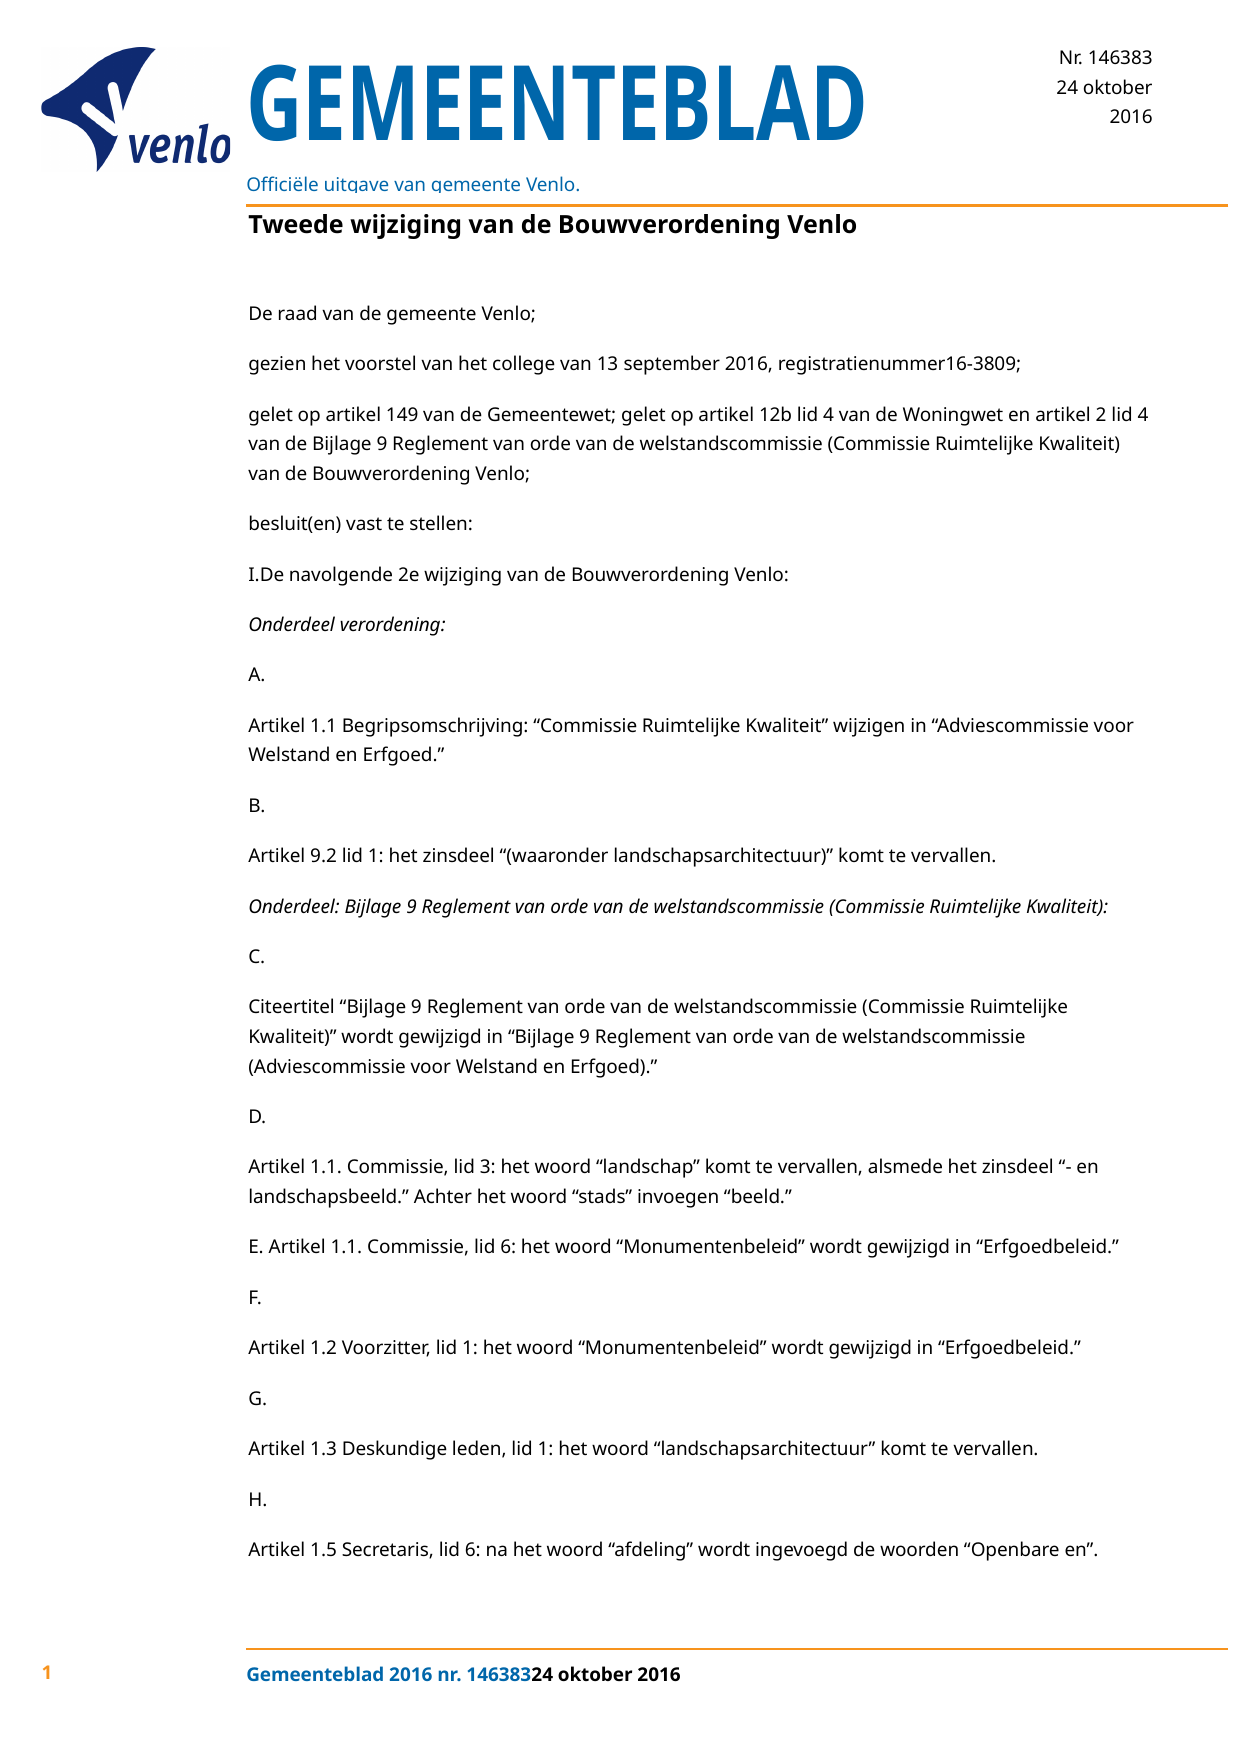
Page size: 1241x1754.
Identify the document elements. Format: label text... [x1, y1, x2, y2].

text A. [248, 662, 1152, 687]
text gelet op artikel 149 van de Gemeentewet; gelet op artikel 12b lid 4 van de Woningwet en artikel 2 lid 4 van de Bijlage 9 Reglement van orde van de welstandscommissie (Commissie Ruimtelijke Kwaliteit) van de Bouwverordening Venlo; [248, 401, 1152, 486]
text I.De navolgende 2e wijziging van de Bouwverordening Venlo: [248, 561, 1152, 586]
picture [41, 47, 231, 172]
text Citeertitel “Bijlage 9 Reglement van orde van de welstandscommissie (Commissie Ruimtelijke Kwaliteit)” wordt gewijzigd in “Bijlage 9 Reglement van orde van de welstandscommissie (Adviescommissie voor Welstand en Erfgoed).” [248, 994, 1152, 1078]
text Artikel 1.5 Secretaris, lid 6: na het woord “afdeling” wordt ingevoegd de woorden “Openbare en”. [248, 1536, 1152, 1562]
text C. [248, 943, 1152, 969]
text Tweede wijziging van de Bouwverordening Venlo [248, 207, 1152, 241]
text B. [248, 792, 1152, 818]
text gezien het voorstel van het college van 13 september 2016, registratienummer16-3809; [248, 350, 1152, 376]
text H. [248, 1486, 1152, 1511]
text De raad van de gemeente Venlo; [248, 300, 1152, 326]
text F. [248, 1284, 1152, 1310]
text Onderdeel: Bijlage 9 Reglement van orde van de welstandscommissie (Commissie Ruimtelijke Kwaliteit): [248, 893, 1152, 918]
text Artikel 9.2 lid 1: het zinsdeel “(waaronder landschapsarchitectuur)” komt te vervallen. [248, 842, 1152, 868]
text Artikel 1.1 Begripsomschrijving: “Commissie Ruimtelijke Kwaliteit” wijzigen in “Adviescommissie voor Welstand en Erfgoed.” [248, 712, 1152, 767]
text D. [248, 1103, 1152, 1129]
text Onderdeel verordening: [248, 611, 1152, 637]
text Artikel 1.2 Voorzitter, lid 1: het woord “Monumentenbeleid” wordt gewijzigd in “Erfgoedbeleid.” [248, 1334, 1152, 1360]
text G. [248, 1385, 1152, 1411]
text E. Artikel 1.1. Commissie, lid 6: het woord “Monumentenbeleid” wordt gewijzigd in “Erfgoedbeleid.” [248, 1234, 1152, 1259]
text Artikel 1.1. Commissie, lid 3: het woord “landschap” komt te vervallen, alsmede het zinsdeel “- en landschapsbeeld.” Achter het woord “stads” invoegen “beeld.” [248, 1154, 1152, 1209]
text besluit(en) vast te stellen: [248, 510, 1152, 536]
text Artikel 1.3 Deskundige leden, lid 1: het woord “landschapsarchitectuur” komt te vervallen. [248, 1435, 1152, 1461]
